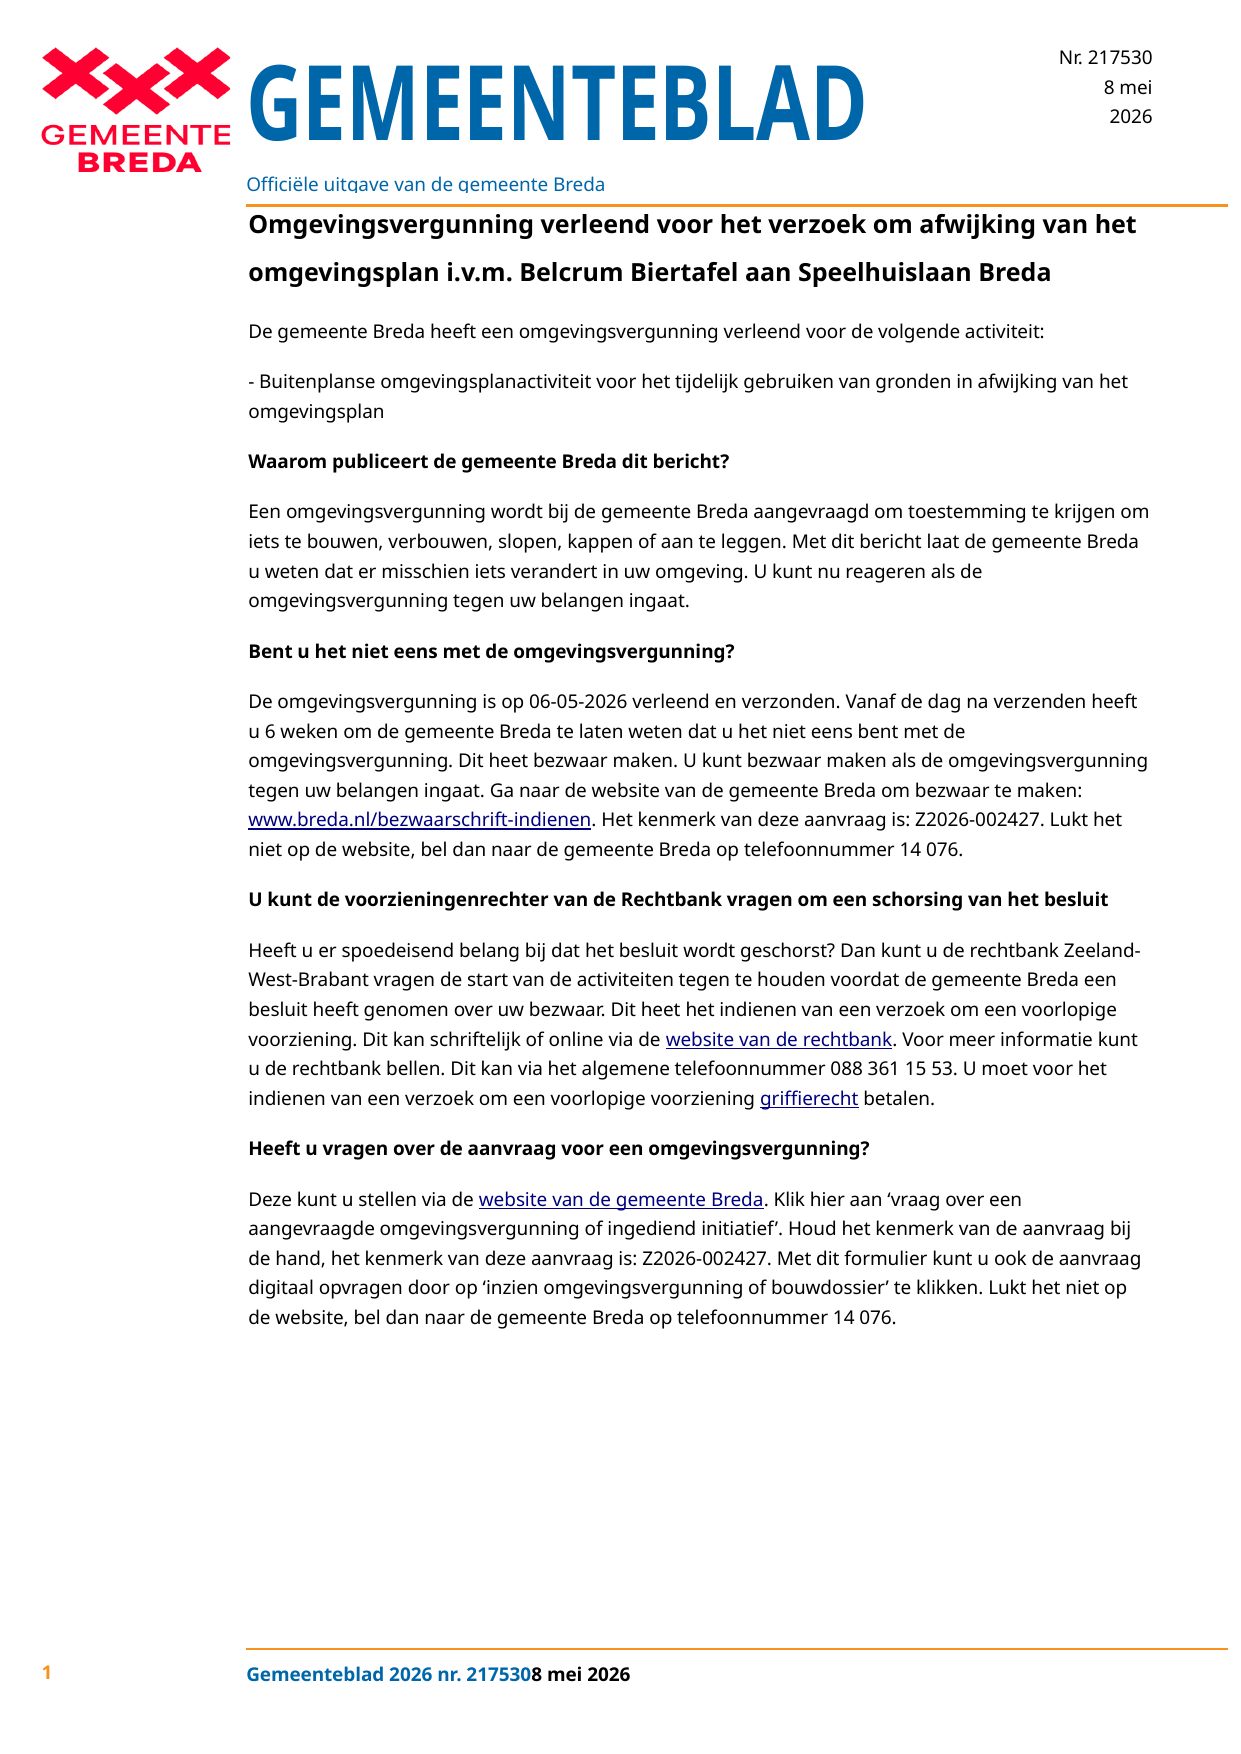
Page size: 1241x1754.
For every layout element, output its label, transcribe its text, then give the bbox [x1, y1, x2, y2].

text U kunt de voorzieningenrechter van de Rechtbank vragen om een schorsing van het besluit [248, 887, 1152, 912]
text Heeft u vragen over de aanvraag voor een omgevingsvergunning? [248, 1135, 1152, 1161]
text Een omgevingsvergunning wordt bij de gemeente Breda aangevraagd om toestemming te krijgen om iets te bouwen, verbouwen, slopen, kappen of aan te leggen. Met dit bericht laat de gemeente Breda u weten dat er misschien iets verandert in uw omgeving. U kunt nu reageren als de omgevingsvergunning tegen uw belangen ingaat. [248, 499, 1152, 613]
text Waarom publiceert de gemeente Breda dit bericht? [248, 448, 1152, 474]
text De gemeente Breda heeft een omgevingsvergunning verleend voor de volgende activiteit: [248, 318, 1152, 344]
picture [41, 47, 231, 172]
text Heeft u er spoedeisend belang bij dat het besluit wordt geschorst? Dan kunt u de rechtbank Zeeland-West-Brabant vragen de start van de activiteiten tegen te houden voordat de gemeente Breda een besluit heeft genomen over uw bezwaar. Dit heet het indienen van een verzoek om een voorlopige voorziening. Dit kan schriftelijk of online via de website van de rechtbank. Voor meer informatie kunt u de rechtbank bellen. Dit kan via het algemene telefoonnummer 088 361 15 53. U moet voor het indienen van een verzoek om een voorlopige voorziening griffierecht betalen. [248, 937, 1152, 1111]
text Omgevingsvergunning verleend voor het verzoek om afwijking van het omgevingsplan i.v.m. Belcrum Biertafel aan Speelhuislaan Breda [248, 207, 1152, 288]
text Deze kunt u stellen via de website van de gemeente Breda. Klik hier aan ‘vraag over een aangevraagde omgevingsvergunning of ingediend initiatief’. Houd het kenmerk van de aanvraag bij de hand, het kenmerk van deze aanvraag is: Z2026-002427. Met dit formulier kunt u ook de aanvraag digitaal opvragen door op ‘inzien omgevingsvergunning of bouwdossier’ te klikken. Lukt het niet op de website, bel dan naar de gemeente Breda op telefoonnummer 14 076. [248, 1186, 1152, 1330]
text - Buitenplanse omgevingsplanactiviteit voor het tijdelijk gebruiken van gronden in afwijking van het omgevingsplan [248, 368, 1152, 424]
text De omgevingsvergunning is op 06-05-2026 verleend en verzonden. Vanaf de dag na verzenden heeft u 6 weken om de gemeente Breda te laten weten dat u het niet eens bent met de omgevingsvergunning. Dit heet bezwaar maken. U kunt bezwaar maken als de omgevingsvergunning tegen uw belangen ingaat. Ga naar de website van de gemeente Breda om bezwaar te maken: www.breda.nl/bezwaarschrift-indienen. Het kenmerk van deze aanvraag is: Z2026-002427. Lukt het niet op de website, bel dan naar de gemeente Breda op telefoonnummer 14 076. [248, 688, 1152, 862]
text Bent u het niet eens met de omgevingsvergunning? [248, 638, 1152, 664]
